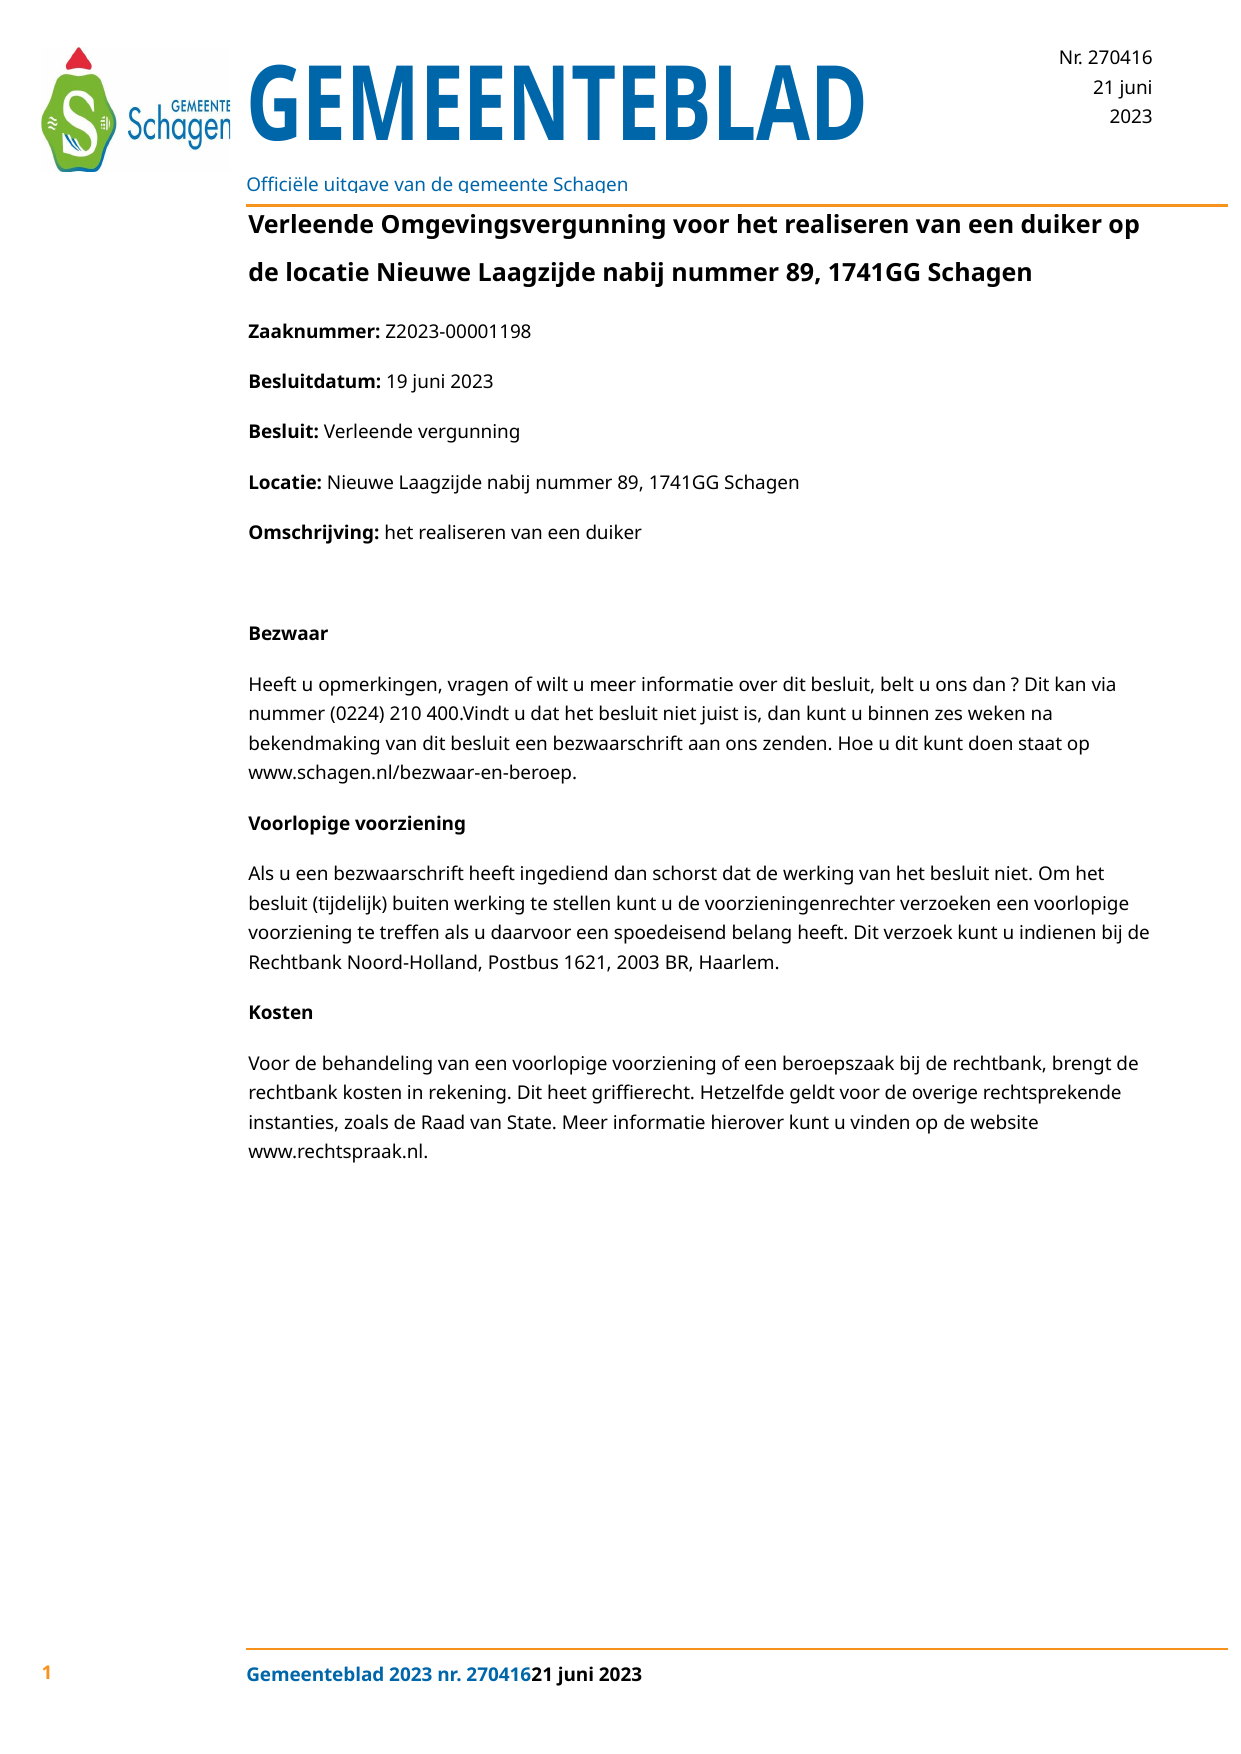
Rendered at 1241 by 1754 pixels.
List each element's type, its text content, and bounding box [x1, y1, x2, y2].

text Besluit: Verleende vergunning [248, 419, 1152, 444]
text Voor de behandeling van een voorlopige voorziening of een beroepszaak bij de rechtbank, brengt de rechtbank kosten in rekening. Dit heet griffierecht. Hetzelfde geldt voor de overige rechtsprekende instanties, zoals de Raad van State. Meer informatie hierover kunt u vinden op de website www.rechtspraak.nl. [248, 1050, 1152, 1164]
text Voorlopige voorziening [248, 810, 1152, 836]
text Als u een bezwaarschrift heeft ingediend dan schorst dat de werking van het besluit niet. Om het besluit (tijdelijk) buiten werking te stellen kunt u de voorzieningenrechter verzoeken een voorlopige voorziening te treffen als u daarvoor een spoedeisend belang heeft. Dit verzoek kunt u indienen bij de Rechtbank Noord-Holland, Postbus 1621, 2003 BR, Haarlem. [248, 860, 1152, 975]
text Kosten [248, 999, 1152, 1025]
text Verleende Omgevingsvergunning voor het realiseren van een duiker op de locatie Nieuwe Laagzijde nabij nummer 89, 1741GG Schagen [248, 207, 1152, 288]
text Besluitdatum: 19 juni 2023 [248, 368, 1152, 394]
text Heeft u opmerkingen, vragen of wilt u meer informatie over dit besluit, belt u ons dan ? Dit kan via nummer (0224) 210 400.Vindt u dat het besluit niet juist is, dan kunt u binnen zes weken na bekendmaking van dit besluit een bezwaarschrift aan ons zenden. Hoe u dit kunt doen staat op www.schagen.nl/bezwaar-en-beroep. [248, 671, 1152, 785]
text Bezwaar [248, 620, 1152, 646]
text Omschrijving: het realiseren van een duiker [248, 519, 1152, 545]
text Zaaknummer: Z2023-00001198 [248, 318, 1152, 344]
text Locatie: Nieuwe Laagzijde nabij nummer 89, 1741GG Schagen [248, 469, 1152, 495]
picture [41, 47, 231, 172]
